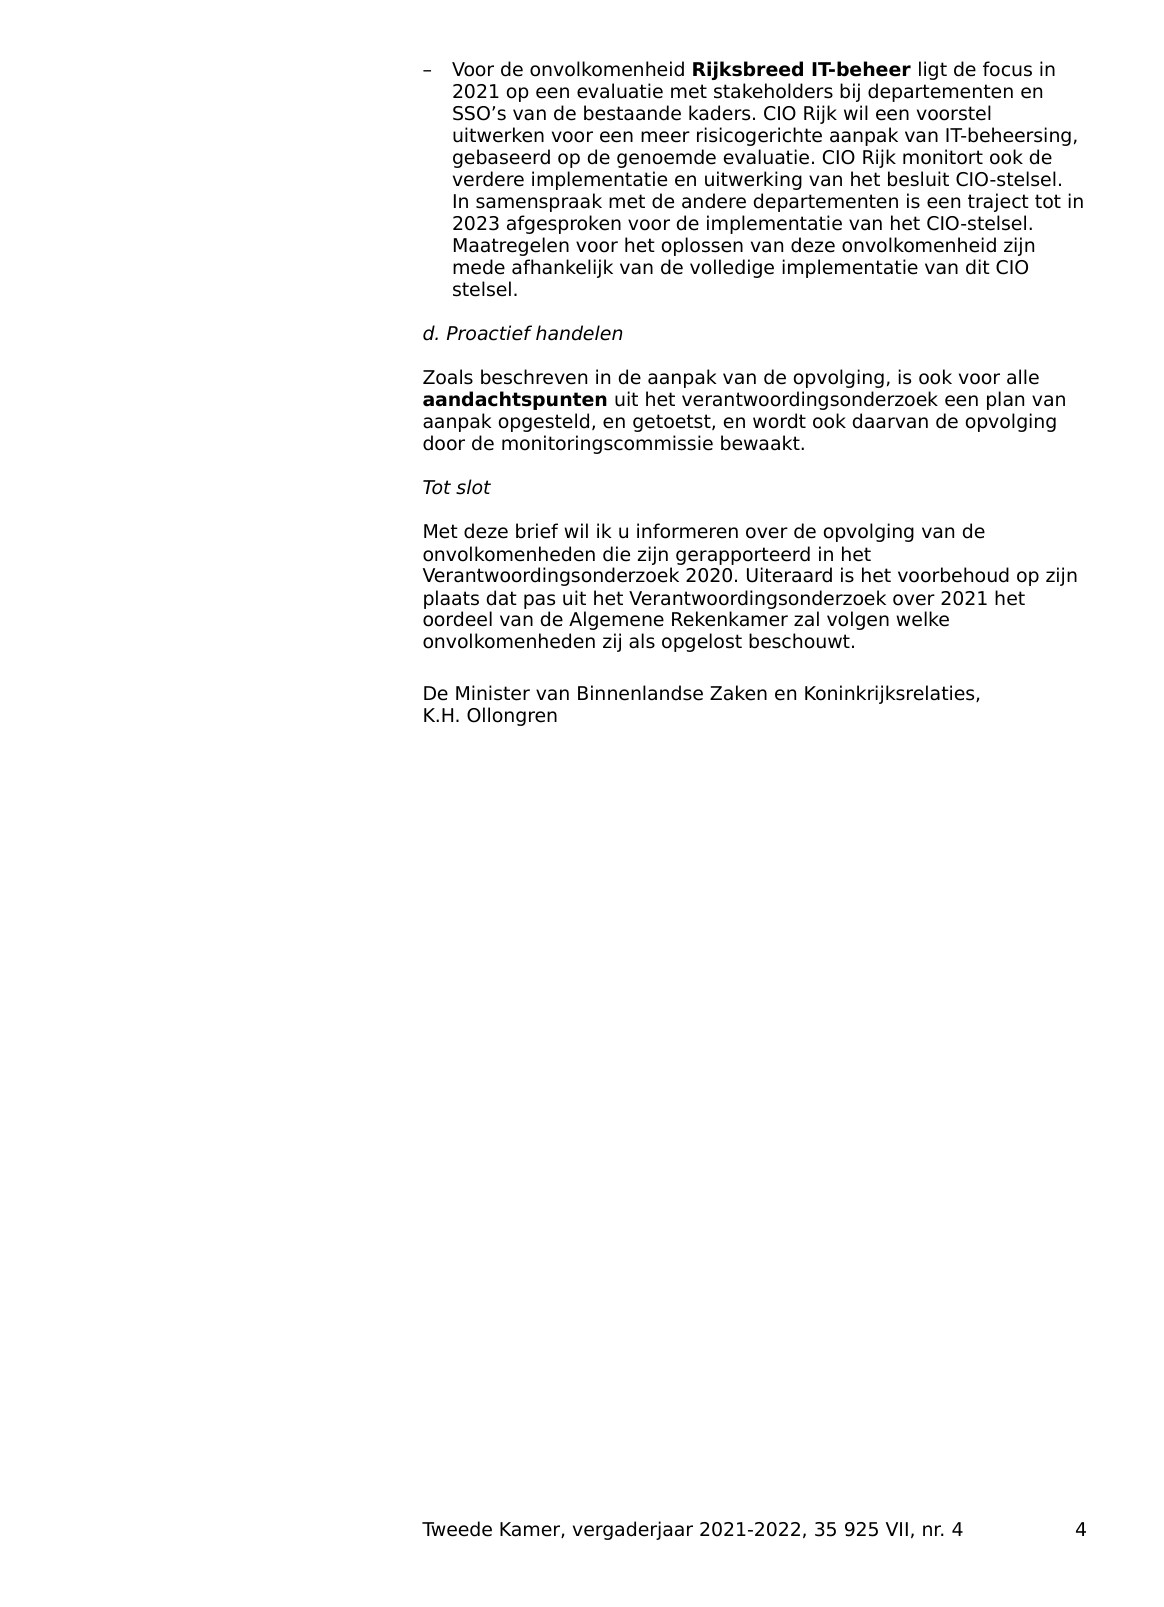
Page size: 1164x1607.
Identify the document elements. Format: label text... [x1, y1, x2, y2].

text De Minister van Binnenlandse Zaken en Koninkrijksrelaties, K.H. Ollongren [422, 683, 1087, 727]
text Met deze brief wil ik u informeren over de opvolging van de onvolkomenheden die zijn gerapporteerd in het Verantwoordingsonderzoek 2020. Uiteraard is het voorbehoud op zijn plaats dat pas uit het Verantwoordingsonderzoek over 2021 het oordeel van de Algemene Rekenkamer zal volgen welke onvolkomenheden zij als opgelost beschouwt. [422, 521, 1087, 653]
text Zoals beschreven in de aanpak van de opvolging, is ook voor alle aandachtspunten uit het verantwoordingsonderzoek een plan van aanpak opgesteld, en getoetst, en wordt ook daarvan de opvolging door de monitoringscommissie bewaakt. [422, 367, 1087, 455]
subtitle d. Proactief handelen [422, 323, 1087, 345]
text – Voor de onvolkomenheid Rijksbreed IT-beheer ligt de focus in 2021 op een evaluatie met stakeholders bij departementen en SSO’s van de bestaande kaders. CIO Rijk wil een voorstel uitwerken voor een meer risicogerichte aanpak van IT-beheersing, gebaseerd op de genoemde evaluatie. CIO Rijk monitort ook de verdere implementatie en uitwerking van het besluit CIO-stelsel. In samenspraak met de andere departementen is een traject tot in 2023 afgesproken voor de implementatie van het CIO-stelsel. Maatregelen voor het oplossen van deze onvolkomenheid zijn mede afhankelijk van de volledige implementatie van dit CIO stelsel. [422, 59, 1087, 301]
subtitle Tot slot [422, 477, 1087, 499]
